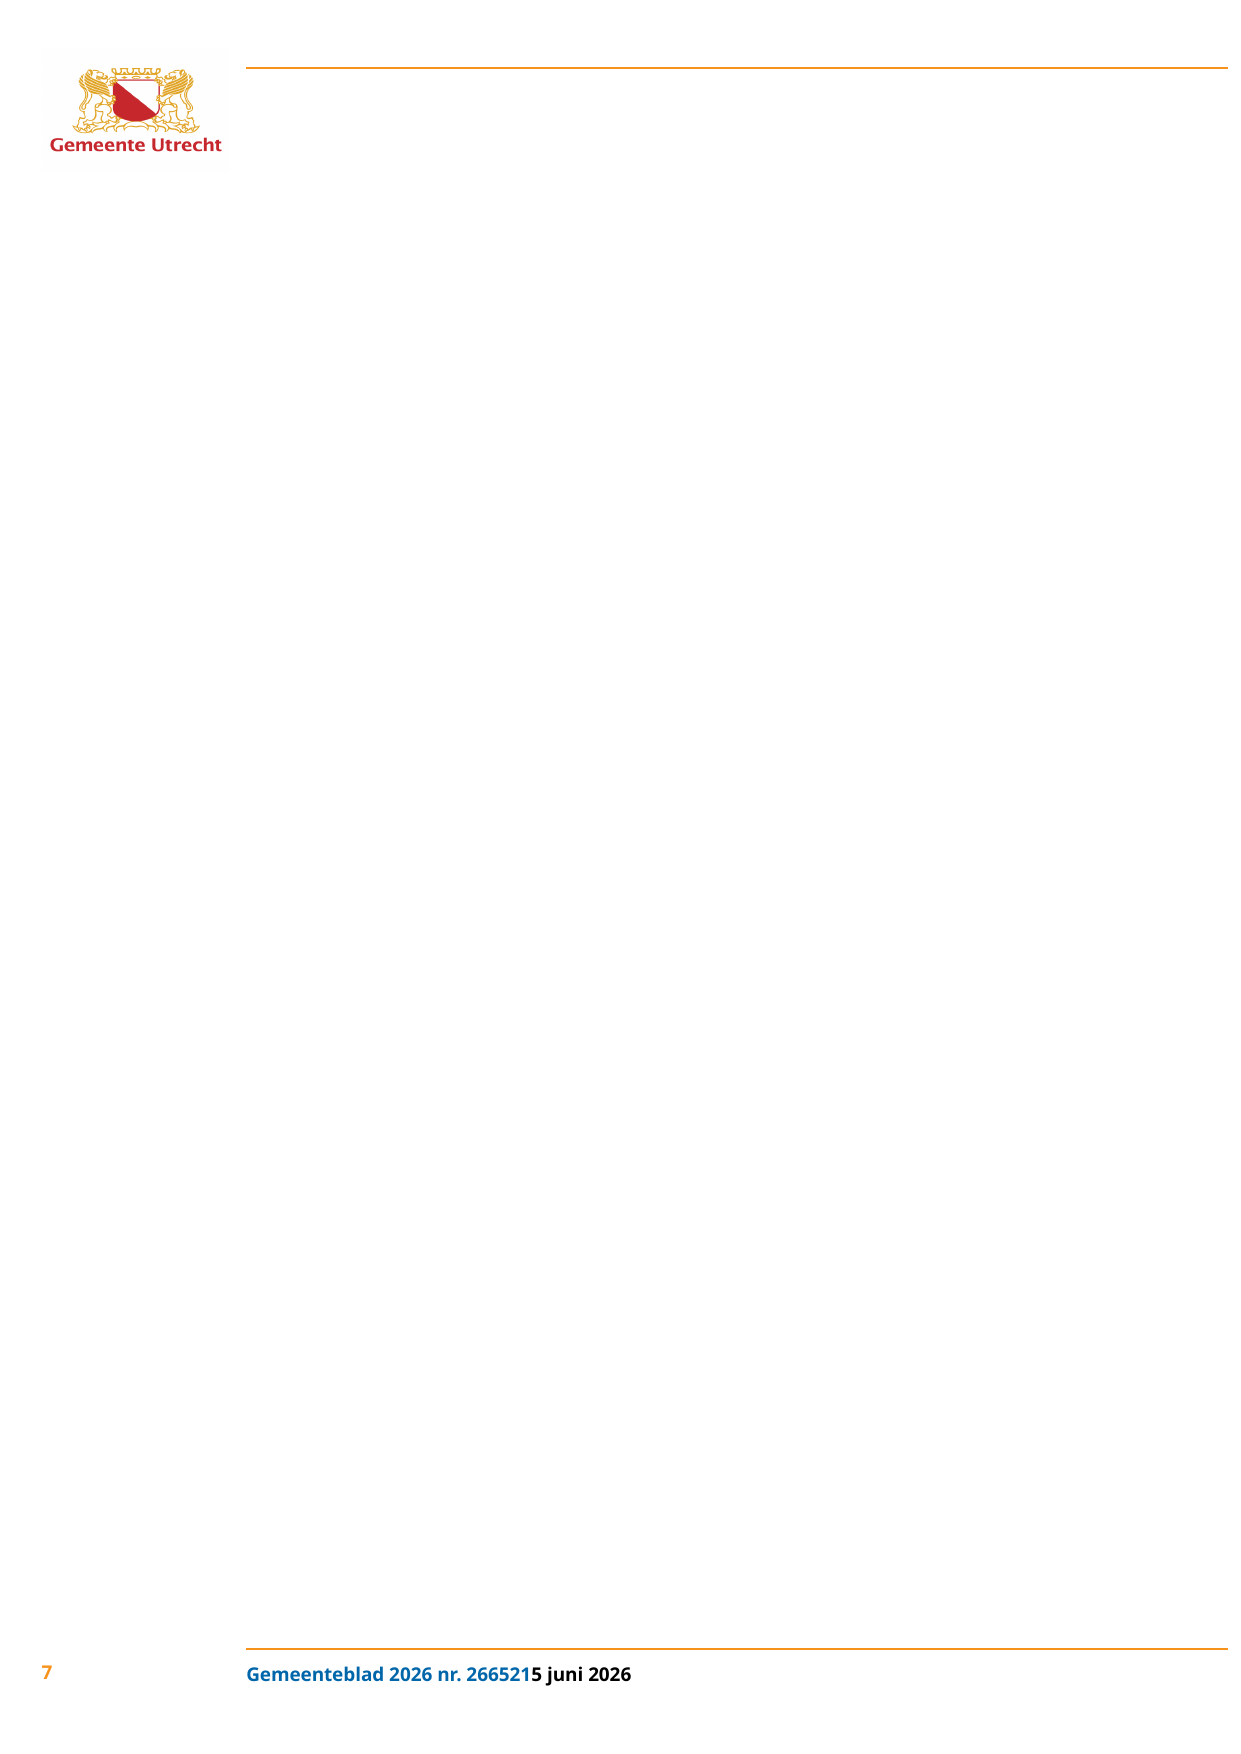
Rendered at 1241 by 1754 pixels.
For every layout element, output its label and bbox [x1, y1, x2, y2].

picture [41, 47, 231, 172]
